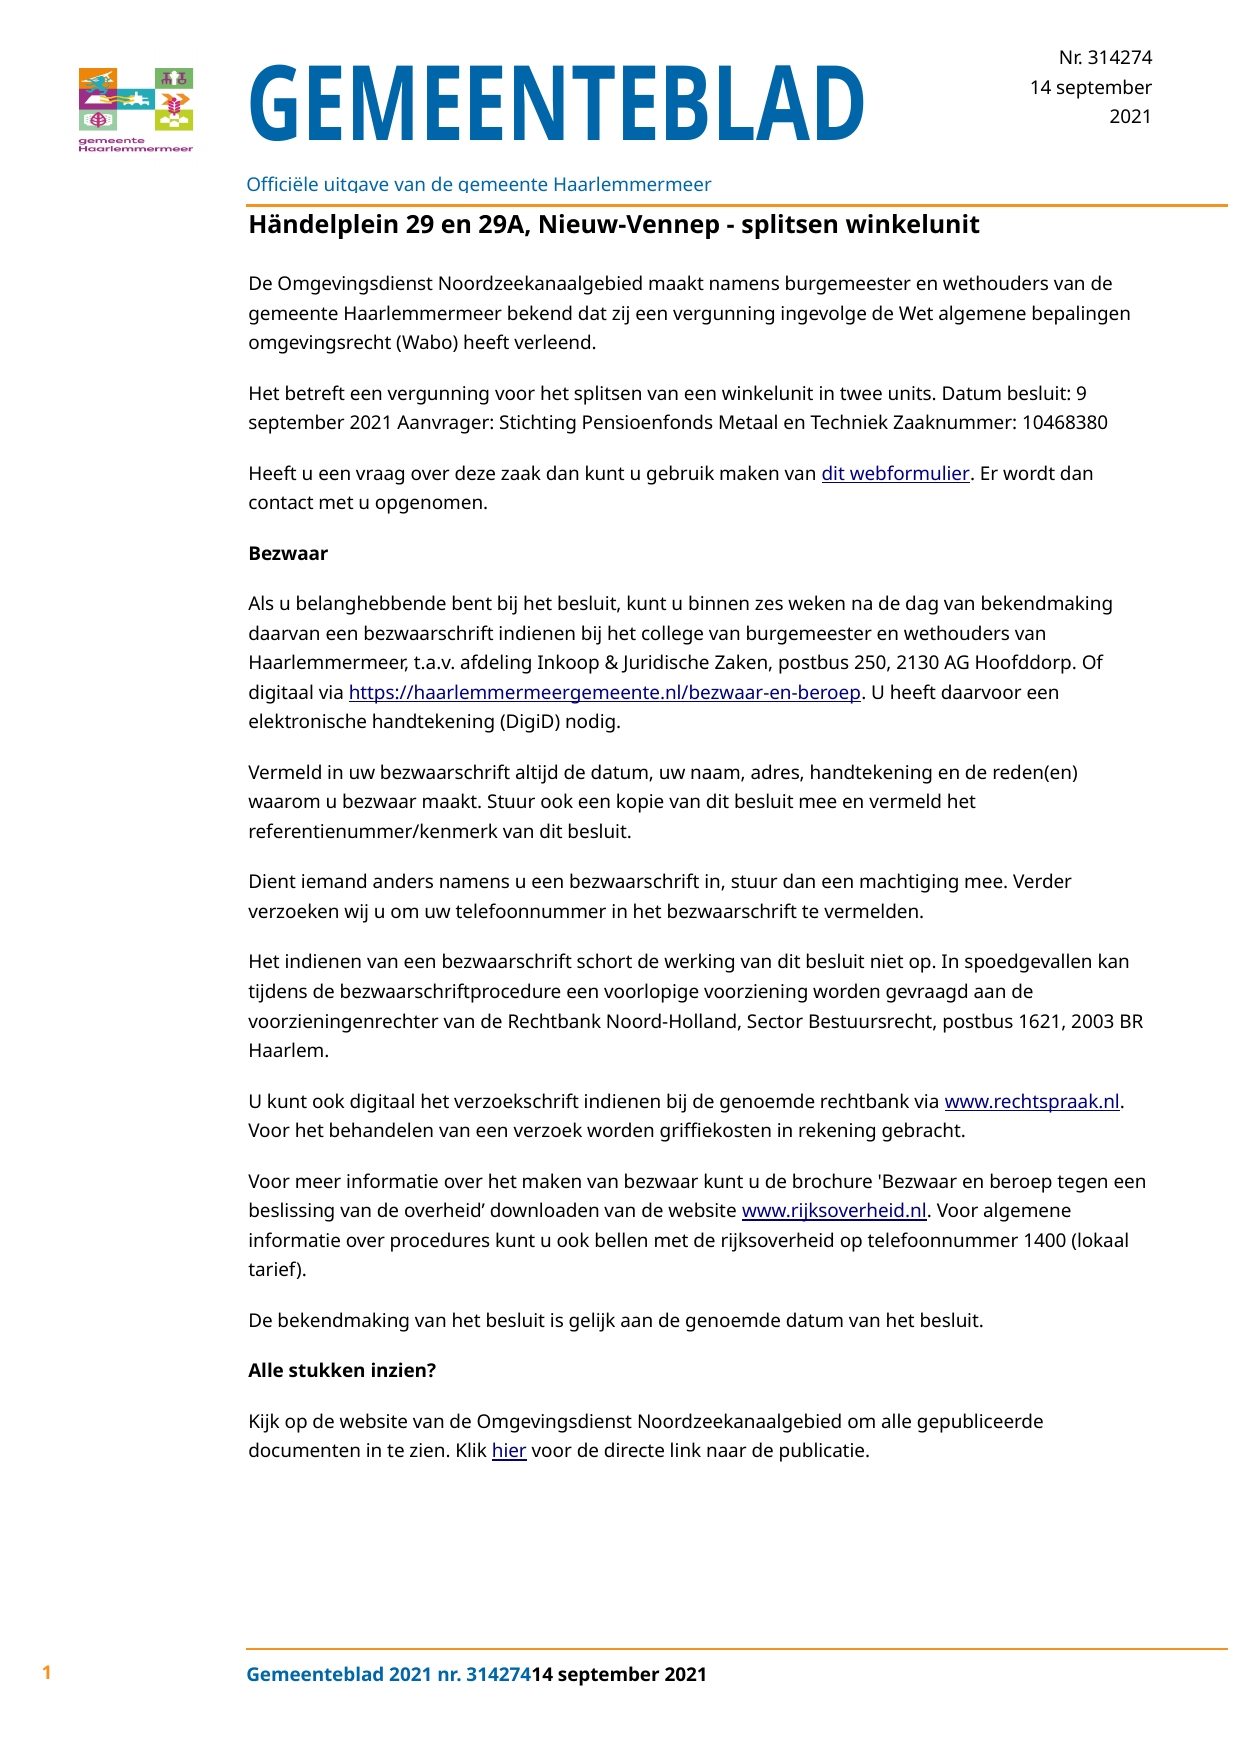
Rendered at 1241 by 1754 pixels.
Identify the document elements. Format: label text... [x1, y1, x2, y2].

text Als u belanghebbende bent bij het besluit, kunt u binnen zes weken na de dag van bekendmaking daarvan een bezwaarschrift indienen bij het college van burgemeester en wethouders van Haarlemmermeer, t.a.v. afdeling Inkoop & Juridische Zaken, postbus 250, 2130 AG Hoofddorp. Of digitaal via https://haarlemmermeergemeente.nl/bezwaar-en-beroep. U heeft daarvoor een elektronische handtekening (DigiD) nodig. [248, 590, 1152, 734]
text Vermeld in uw bezwaarschrift altijd de datum, uw naam, adres, handtekening en de reden(en) waarom u bezwaar maakt. Stuur ook een kopie van dit besluit mee en vermeld het referentienummer/kenmerk van dit besluit. [248, 759, 1152, 844]
text Heeft u een vraag over deze zaak dan kunt u gebruik maken van dit webformulier. Er wordt dan contact met u opgenomen. [248, 460, 1152, 515]
text De bekendmaking van het besluit is gelijk aan de genoemde datum van het besluit. [248, 1307, 1152, 1333]
text Händelplein 29 en 29A, Nieuw-Vennep - splitsen winkelunit [248, 207, 1152, 241]
picture [41, 47, 231, 172]
text Het indienen van een bezwaarschrift schort de werking van dit besluit niet op. In spoedgevallen kan tijdens de bezwaarschriftprocedure een voorlopige voorziening worden gevraagd aan de voorzieningenrechter van de Rechtbank Noord-Holland, Sector Bestuursrecht, postbus 1621, 2003 BR Haarlem. [248, 949, 1152, 1063]
text U kunt ook digitaal het verzoekschrift indienen bij de genoemde rechtbank via www.rechtspraak.nl. Voor het behandelen van een verzoek worden griffiekosten in rekening gebracht. [248, 1088, 1152, 1143]
text Alle stukken inzien? [248, 1357, 1152, 1383]
text Voor meer informatie over het maken van bezwaar kunt u de brochure 'Bezwaar en beroep tegen een beslissing van de overheid’ downloaden van de website www.rijksoverheid.nl. Voor algemene informatie over procedures kunt u ook bellen met de rijksoverheid op telefoonnummer 1400 (lokaal tarief). [248, 1168, 1152, 1282]
text Dient iemand anders namens u een bezwaarschrift in, stuur dan een machtiging mee. Verder verzoeken wij u om uw telefoonnummer in het bezwaarschrift te vermelden. [248, 869, 1152, 924]
text Kijk op de website van de Omgevingsdienst Noordzeekanaalgebied om alle gepubliceerde documenten in te zien. Klik hier voor de directe link naar de publicatie. [248, 1408, 1152, 1463]
text Bezwaar [248, 540, 1152, 566]
text Het betreft een vergunning voor het splitsen van een winkelunit in twee units. Datum besluit: 9 september 2021 Aanvrager: Stichting Pensioenfonds Metaal en Techniek Zaaknummer: 10468380 [248, 380, 1152, 435]
text De Omgevingsdienst Noordzeekanaalgebied maakt namens burgemeester en wethouders van de gemeente Haarlemmermeer bekend dat zij een vergunning ingevolge de Wet algemene bepalingen omgevingsrecht (Wabo) heeft verleend. [248, 270, 1152, 355]
